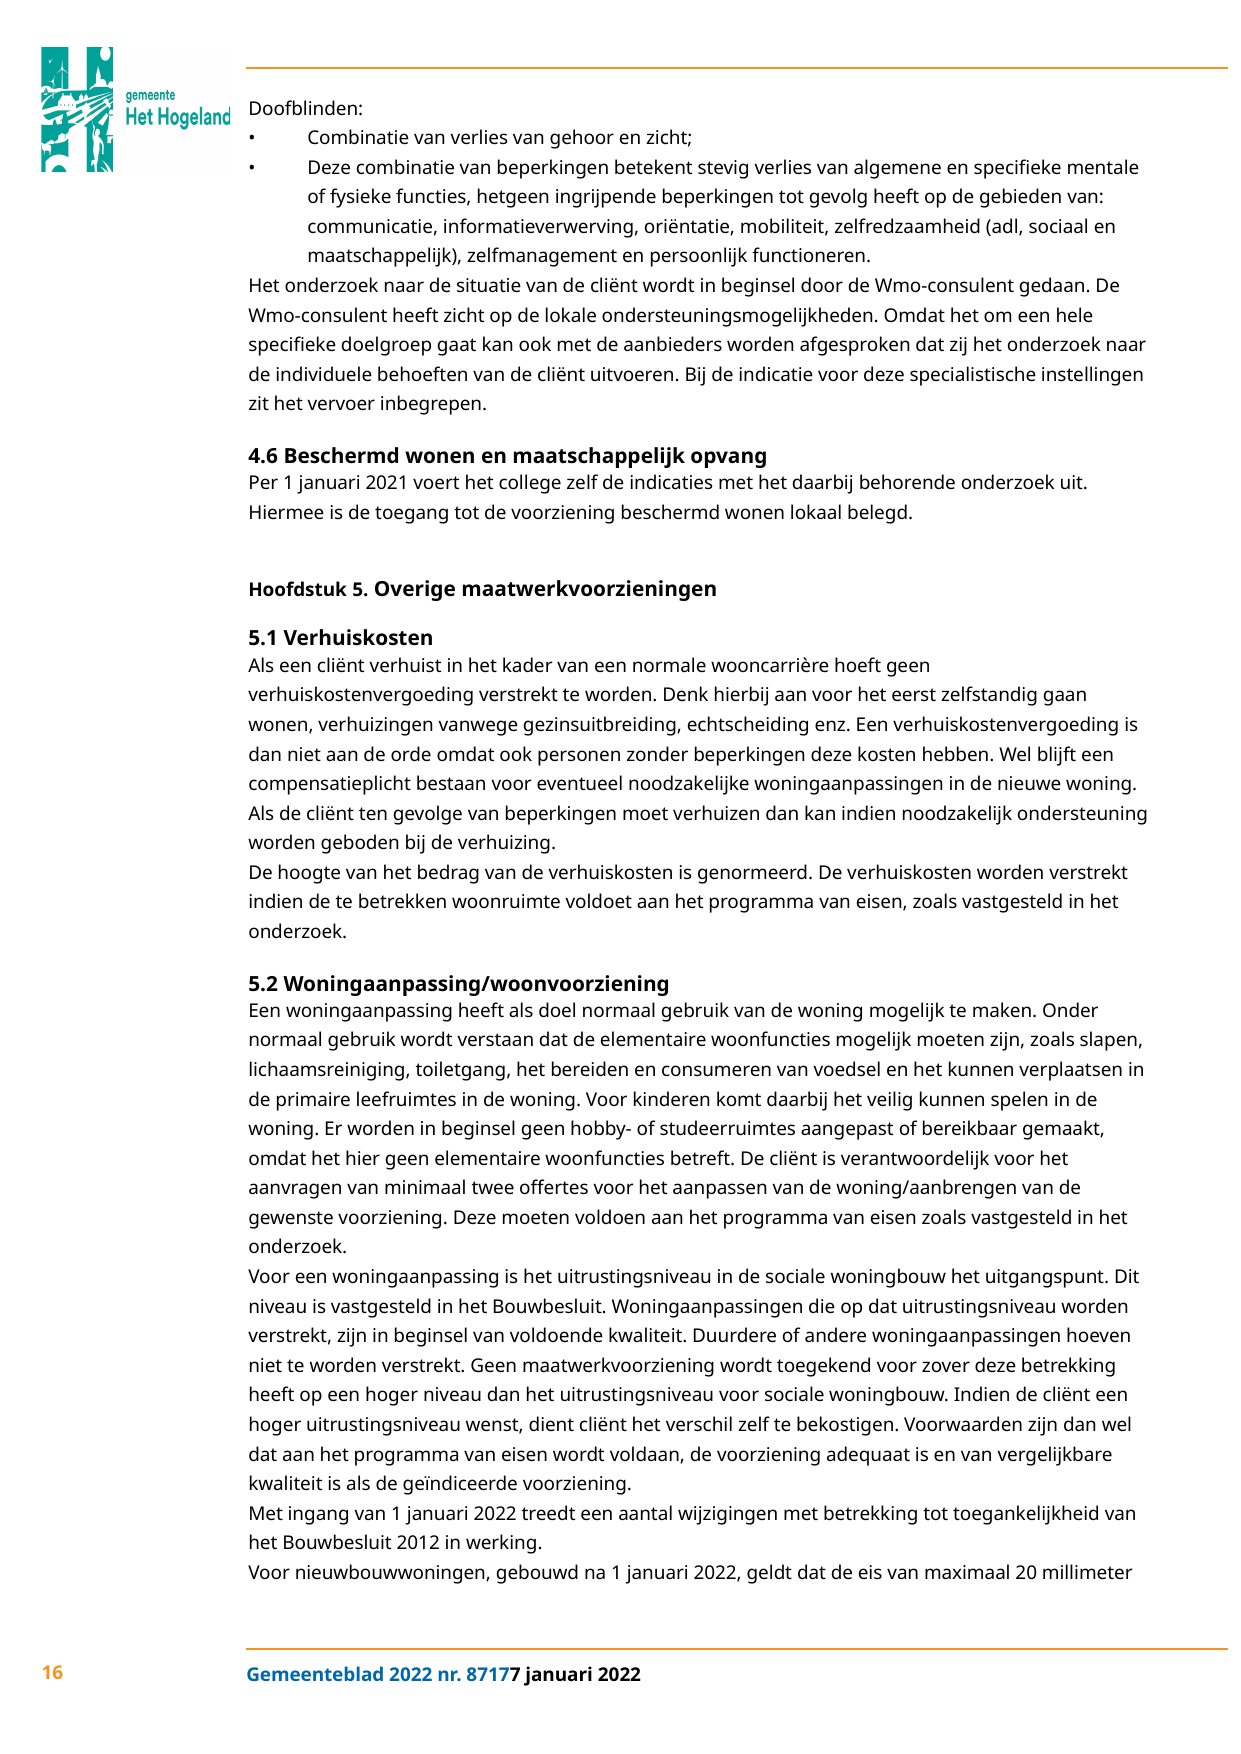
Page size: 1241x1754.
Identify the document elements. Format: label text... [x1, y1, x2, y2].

text Per 1 januari 2021 voert het college zelf de indicaties met het daarbij behorende onderzoek uit. Hiermee is de toegang tot de voorziening beschermd wonen lokaal belegd. [248, 469, 1152, 525]
text Doofblinden: [248, 95, 1152, 121]
text Het onderzoek naar de situatie van de cliënt wordt in beginsel door de Wmo-consulent gedaan. De Wmo-consulent heeft zicht op de lokale ondersteuningsmogelijkheden. Omdat het om een hele specifieke doelgroep gaat kan ook met de aanbieders worden afgesproken dat zij het onderzoek naar de individuele behoeften van de cliënt uitvoeren. Bij de indicatie voor deze specialistische instellingen zit het vervoer inbegrepen. [248, 272, 1152, 416]
text Als de cliënt ten gevolge van beperkingen moet verhuizen dan kan indien noodzakelijk ondersteuning worden geboden bij de verhuizing. [248, 800, 1152, 855]
picture [41, 47, 231, 172]
text Een woningaanpassing heeft als doel normaal gebruik van de woning mogelijk te maken. Onder normaal gebruik wordt verstaan dat de elementaire woonfuncties mogelijk moeten zijn, zoals slapen, lichaamsreiniging, toiletgang, het bereiden en consumeren van voedsel en het kunnen verplaatsen in de primaire leefruimtes in de woning. Voor kinderen komt daarbij het veilig kunnen spelen in de woning. Er worden in beginsel geen hobby- of studeerruimtes aangepast of bereikbaar gemaakt, omdat het hier geen elementaire woonfuncties betreft. De cliënt is verantwoordelijk voor het aanvragen van minimaal twee offertes voor het aanpassen van de woning/aanbrengen van de gewenste voorziening. Deze moeten voldoen aan het programma van eisen zoals vastgesteld in het onderzoek. [248, 997, 1152, 1259]
text Als een cliënt verhuist in het kader van een normale wooncarrière hoeft geen verhuiskostenvergoeding verstrekt te worden. Denk hierbij aan voor het eerst zelfstandig gaan wonen, verhuizingen vanwege gezinsuitbreiding, echtscheiding enz. Een verhuiskostenvergoeding is dan niet aan de orde omdat ook personen zonder beperkingen deze kosten hebben. Wel blijft een compensatieplicht bestaan voor eventueel noodzakelijke woningaanpassingen in de nieuwe woning. [248, 652, 1152, 796]
text 5.1 Verhuiskosten [248, 623, 1152, 652]
text 4.6 Beschermd wonen en maatschappelijk opvang [248, 441, 1152, 469]
text Voor nieuwbouwwoningen, gebouwd na 1 januari 2022, geldt dat de eis van maximaal 20 millimeter [248, 1559, 1152, 1585]
list Combinatie van verlies van gehoor en zicht; [248, 124, 1152, 150]
list Deze combinatie van beperkingen betekent stevig verlies van algemene en specifieke mentale of fysieke functies, hetgeen ingrijpende beperkingen tot gevolg heeft op de gebieden van: communicatie, informatieverwerving, oriëntatie, mobiliteit, zelfredzaamheid (adl, sociaal en maatschappelijk), zelfmanagement en persoonlijk functioneren. [248, 154, 1152, 268]
text De hoogte van het bedrag van de verhuiskosten is genormeerd. De verhuiskosten worden verstrekt indien de te betrekken woonruimte voldoet aan het programma van eisen, zoals vastgesteld in het onderzoek. [248, 859, 1152, 944]
text Met ingang van 1 januari 2022 treedt een aantal wijzigingen met betrekking tot toegankelijkheid van het Bouwbesluit 2012 in werking. [248, 1500, 1152, 1555]
text Hoofdstuk 5. Overige maatwerkvoorzieningen [248, 574, 1152, 603]
text 5.2 Woningaanpassing/woonvoorziening [248, 969, 1152, 997]
text Voor een woningaanpassing is het uitrustingsniveau in de sociale woningbouw het uitgangspunt. Dit niveau is vastgesteld in het Bouwbesluit. Woningaanpassingen die op dat uitrustingsniveau worden verstrekt, zijn in beginsel van voldoende kwaliteit. Duurdere of andere woningaanpassingen hoeven niet te worden verstrekt. Geen maatwerkvoorziening wordt toegekend voor zover deze betrekking heeft op een hoger niveau dan het uitrustingsniveau voor sociale woningbouw. Indien de cliënt een hoger uitrustingsniveau wenst, dient cliënt het verschil zelf te bekostigen. Voorwaarden zijn dan wel dat aan het programma van eisen wordt voldaan, de voorziening adequaat is en van vergelijkbare kwaliteit is als de geïndiceerde voorziening. [248, 1263, 1152, 1496]
